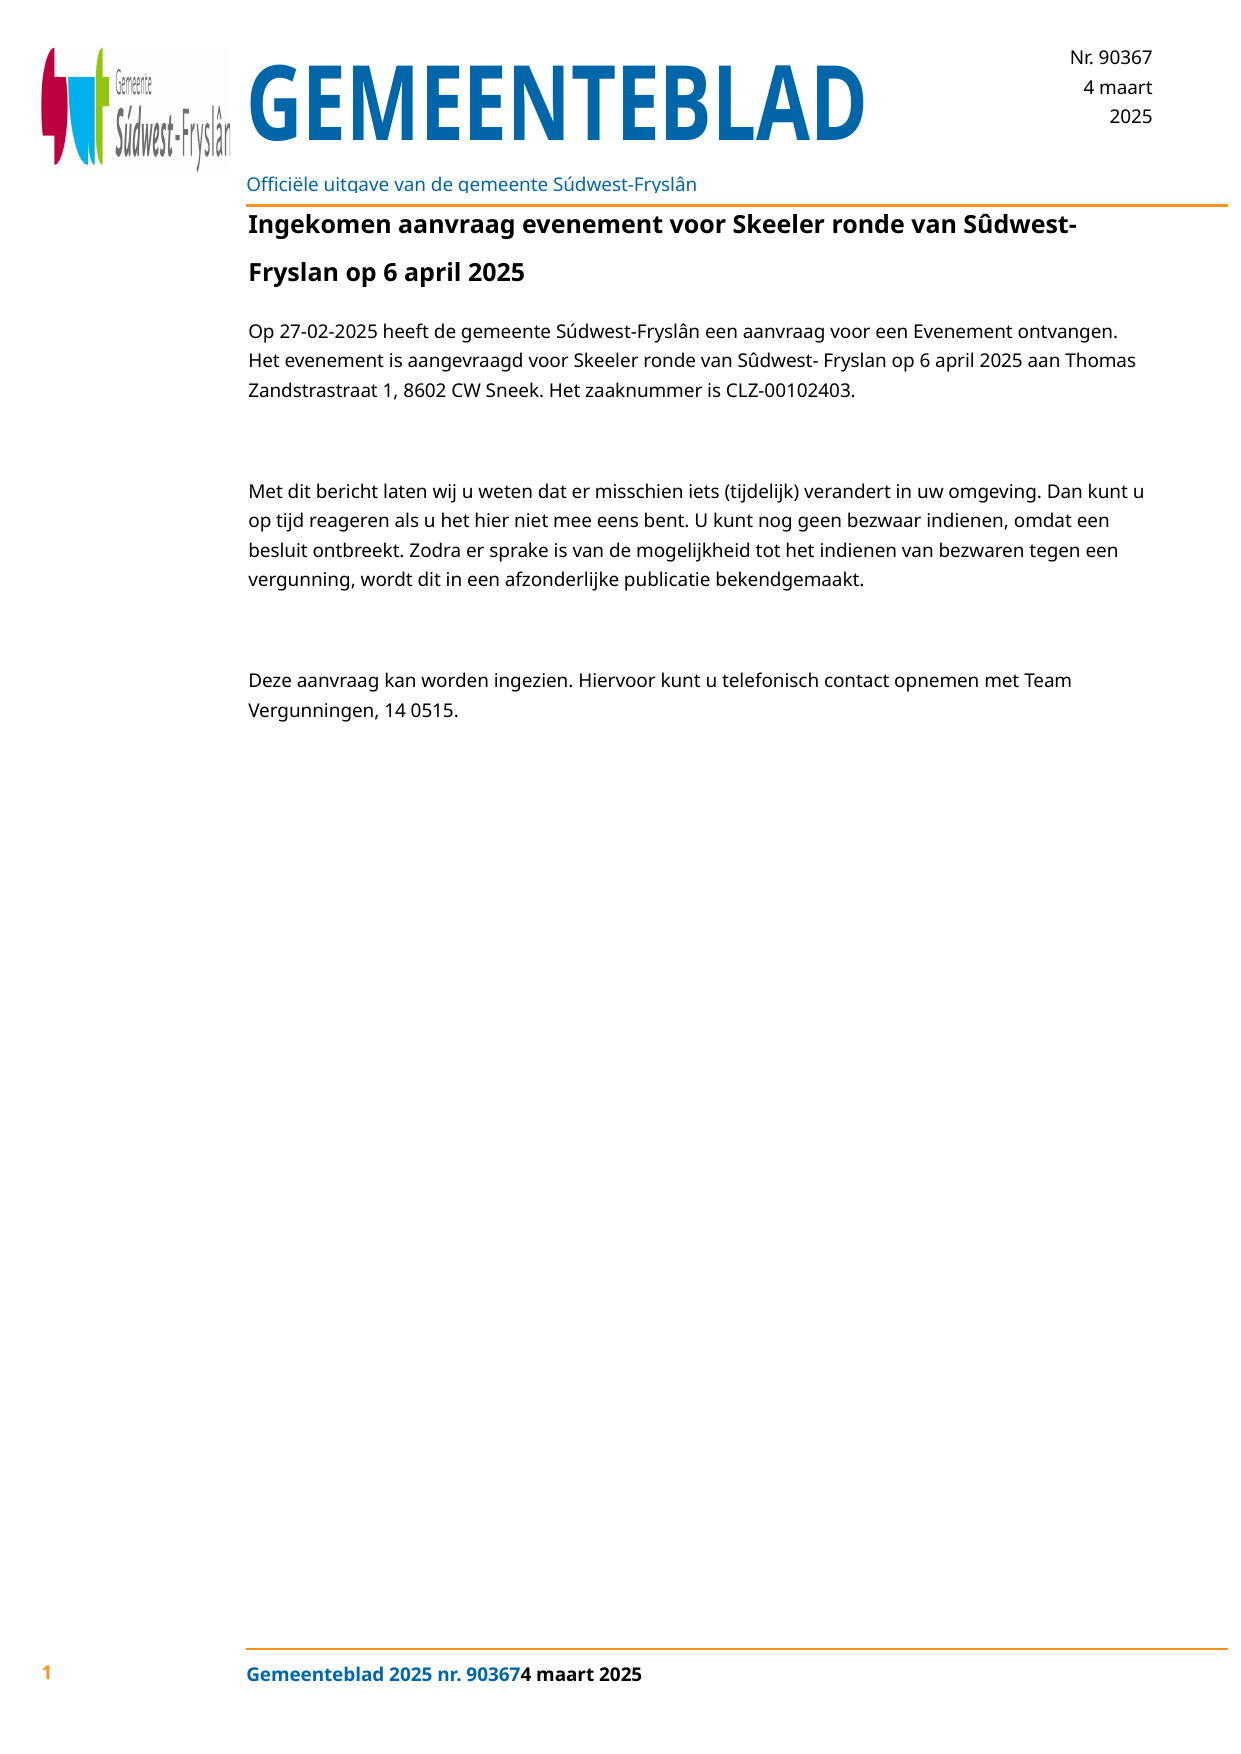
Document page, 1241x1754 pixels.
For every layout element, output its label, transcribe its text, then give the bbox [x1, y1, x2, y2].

text Ingekomen aanvraag evenement voor Skeeler ronde van Sûdwest- Fryslan op 6 april 2025 [248, 207, 1152, 288]
text Deze aanvraag kan worden ingezien. Hiervoor kunt u telefonisch contact opnemen met Team Vergunningen, 14 0515. [248, 667, 1152, 723]
text Met dit bericht laten wij u weten dat er misschien iets (tijdelijk) verandert in uw omgeving. Dan kunt u op tijd reageren als u het hier niet mee eens bent. U kunt nog geen bezwaar indienen, omdat een besluit ontbreekt. Zodra er sprake is van de mogelijkheid tot het indienen van bezwaren tegen een vergunning, wordt dit in een afzonderlijke publicatie bekendgemaakt. [248, 478, 1152, 592]
picture [41, 47, 231, 172]
text Op 27-02-2025 heeft de gemeente Súdwest-Fryslân een aanvraag voor een Evenement ontvangen. Het evenement is aangevraagd voor Skeeler ronde van Sûdwest- Fryslan op 6 april 2025 aan Thomas Zandstrastraat 1, 8602 CW Sneek. Het zaaknummer is CLZ-00102403. [248, 318, 1152, 403]
